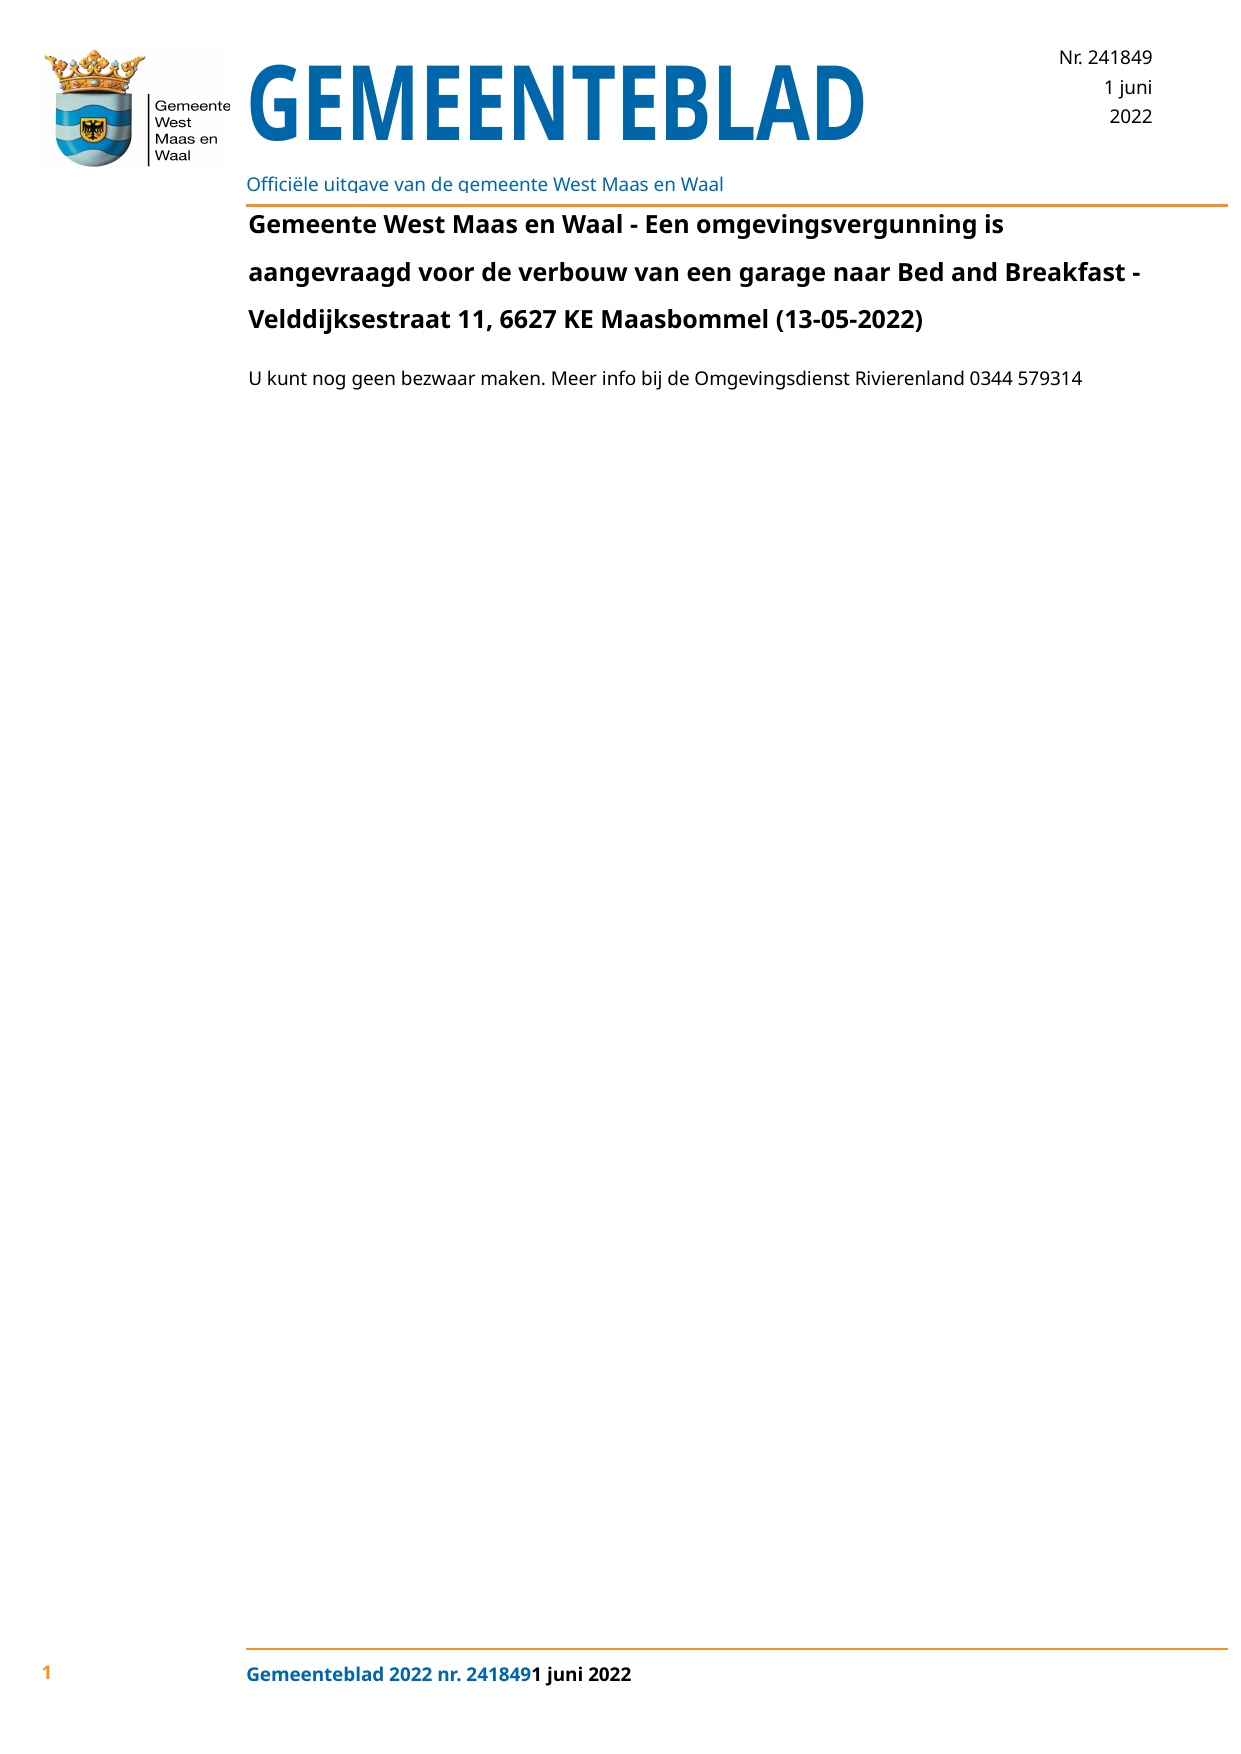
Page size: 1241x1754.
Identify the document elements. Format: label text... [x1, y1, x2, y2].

picture [41, 47, 231, 172]
text Gemeente West Maas en Waal - Een omgevingsvergunning is aangevraagd voor de verbouw van een garage naar Bed and Breakfast - Velddijksestraat 11, 6627 KE Maasbommel (13-05-2022) [248, 207, 1152, 336]
text U kunt nog geen bezwaar maken. Meer info bij de Omgevingsdienst Rivierenland 0344 579314 [248, 366, 1152, 391]
